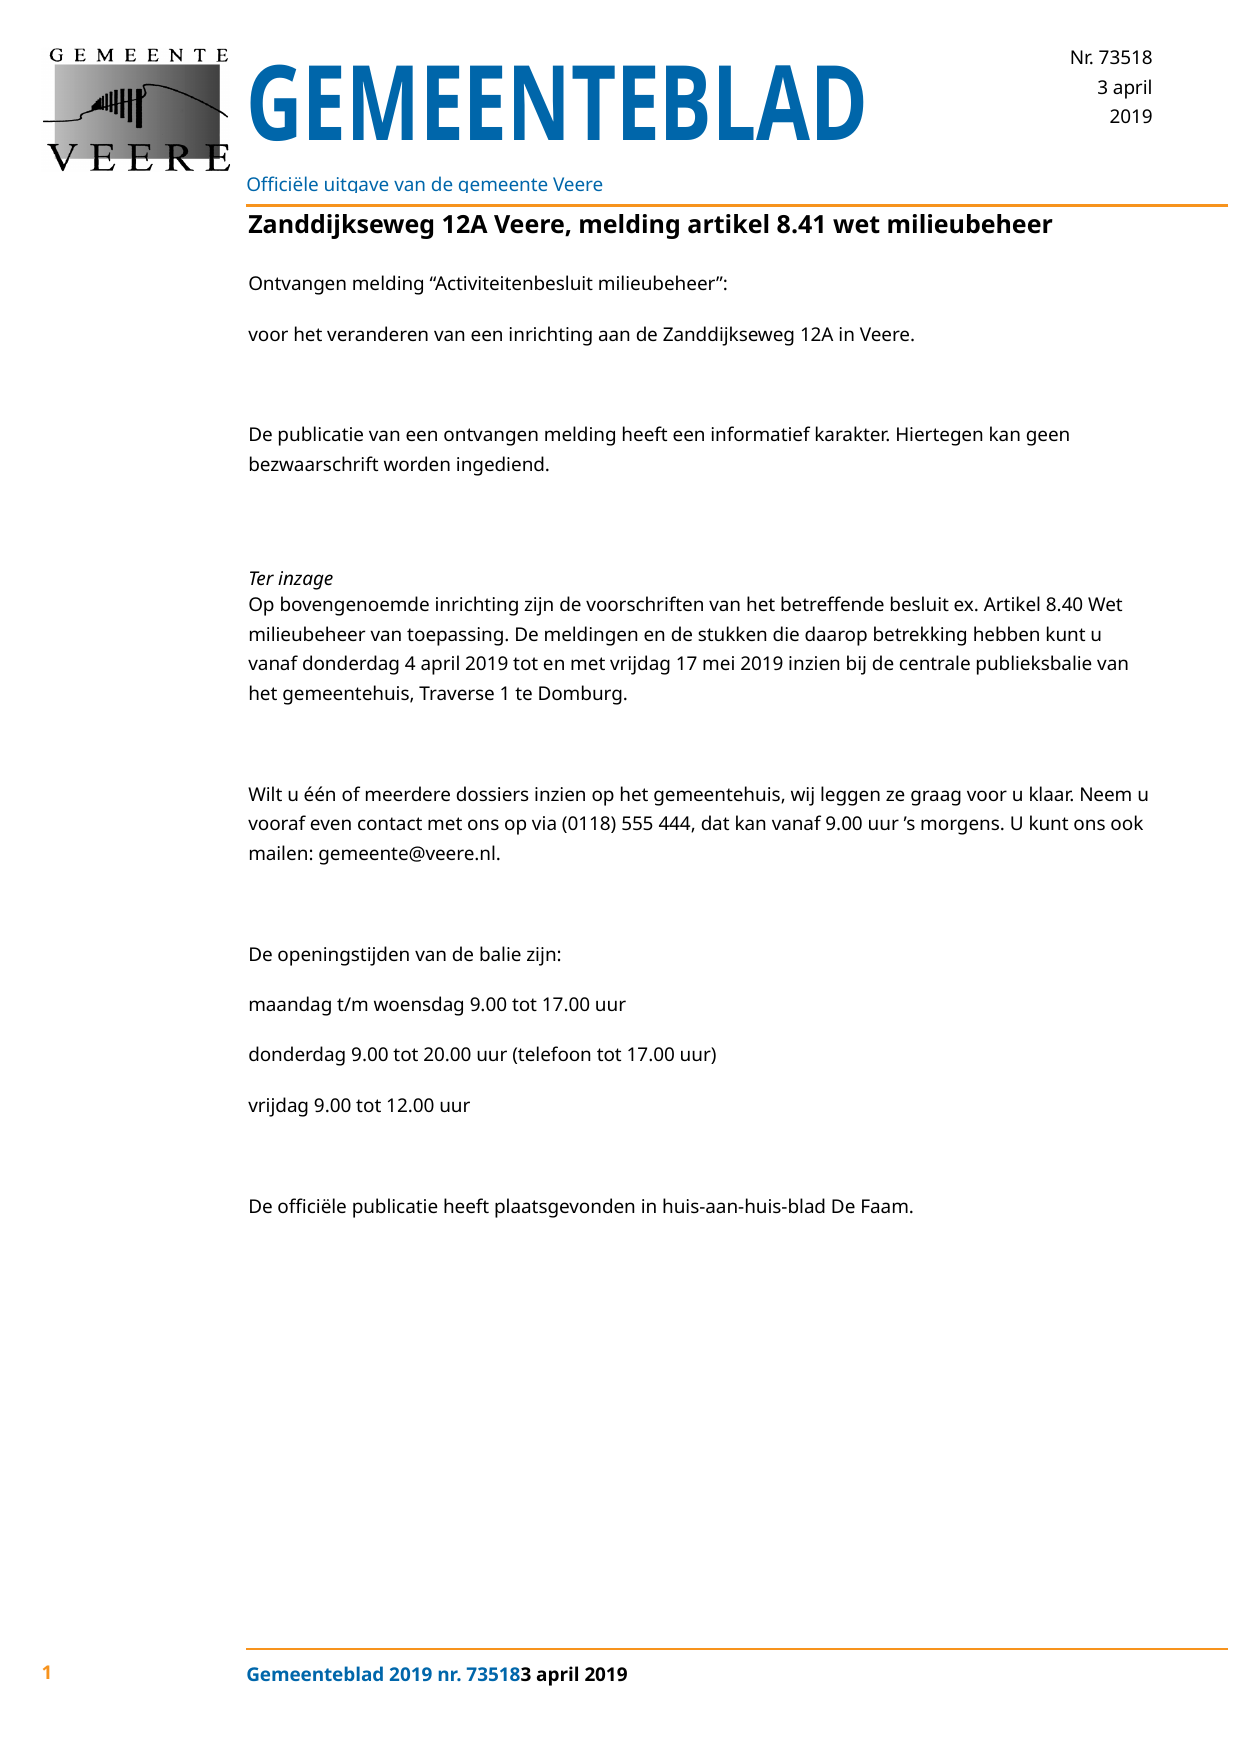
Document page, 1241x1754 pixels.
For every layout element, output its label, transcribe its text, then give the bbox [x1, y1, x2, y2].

text De openingstijden van de balie zijn: [248, 941, 1152, 967]
text Op bovengenoemde inrichting zijn de voorschriften van het betreffende besluit ex. Artikel 8.40 Wet milieubeheer van toepassing. De meldingen en de stukken die daarop betrekking hebben kunt u vanaf donderdag 4 april 2019 tot en met vrijdag 17 mei 2019 inzien bij de centrale publieksbalie van het gemeentehuis, Traverse 1 te Domburg. [248, 591, 1152, 706]
text De officiële publicatie heeft plaatsgevonden in huis-aan-huis-blad De Faam. [248, 1193, 1152, 1219]
text Zanddijkseweg 12A Veere, melding artikel 8.41 wet milieubeheer [248, 207, 1152, 241]
text Ontvangen melding “Activiteitenbesluit milieubeheer”: [248, 270, 1152, 296]
text De publicatie van een ontvangen melding heeft een informatief karakter. Hiertegen kan geen bezwaarschrift worden ingediend. [248, 422, 1152, 477]
text Ter inzage [248, 566, 1152, 591]
text Wilt u één of meerdere dossiers inzien op het gemeentehuis, wij leggen ze graag voor u klaar. Neem u vooraf even contact met ons op via (0118) 555 444, dat kan vanaf 9.00 uur ’s morgens. U kunt ons ook mailen: gemeente@veere.nl. [248, 781, 1152, 866]
text voor het veranderen van een inrichting aan de Zanddijkseweg 12A in Veere. [248, 321, 1152, 346]
text donderdag 9.00 tot 20.00 uur (telefoon tot 17.00 uur) [248, 1042, 1152, 1067]
text maandag t/m woensdag 9.00 tot 17.00 uur [248, 991, 1152, 1017]
text vrijdag 9.00 tot 12.00 uur [248, 1092, 1152, 1118]
picture [41, 47, 231, 172]
